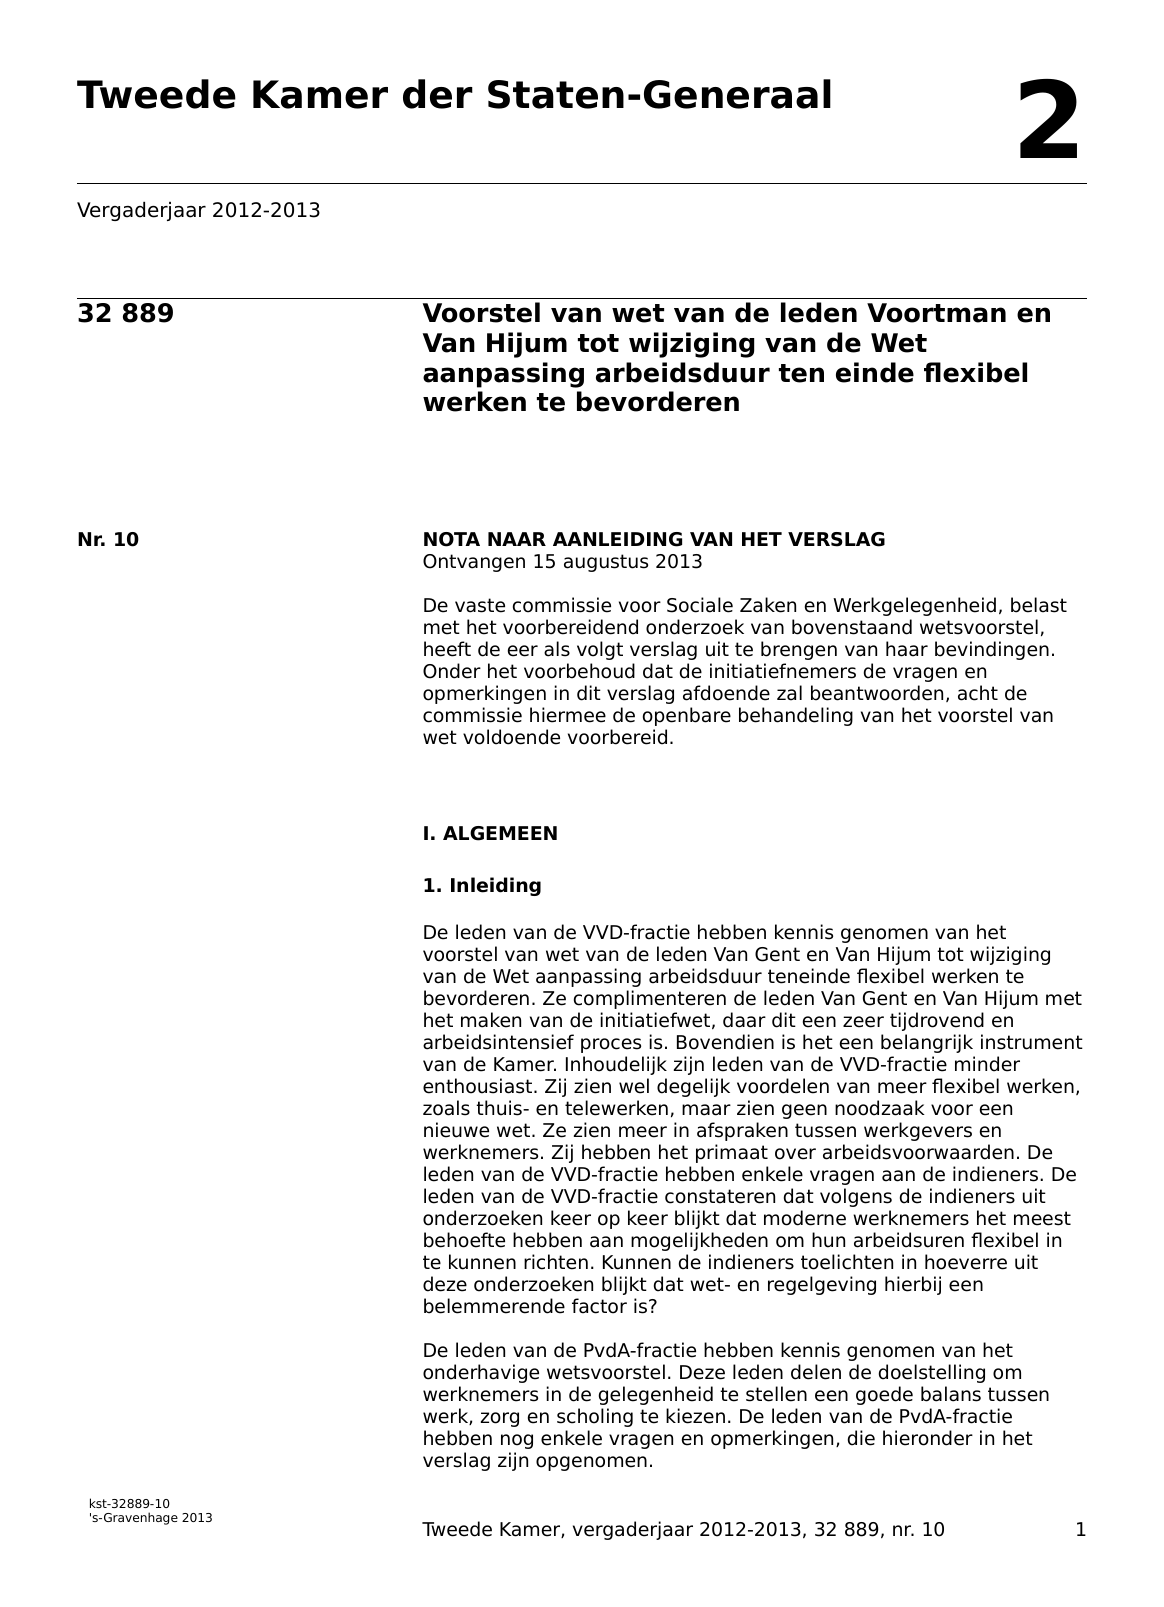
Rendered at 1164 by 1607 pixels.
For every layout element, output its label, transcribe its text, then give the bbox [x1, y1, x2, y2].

text Ontvangen 15 augustus 2013 [422, 551, 1087, 573]
text De leden van de VVD-fractie hebben kennis genomen van het voorstel van wet van de leden Van Gent en Van Hijum tot wijziging van de Wet aanpassing arbeidsduur teneinde flexibel werken te bevorderen. Ze complimenteren de leden Van Gent en Van Hijum met het maken van de initiatiefwet, daar dit een zeer tijdrovend en arbeidsintensief proces is. Bovendien is het een belangrijk instrument van de Kamer. Inhoudelijk zijn leden van de VVD-fractie minder enthousiast. Zij zien wel degelijk voordelen van meer flexibel werken, zoals thuis- en telewerken, maar zien geen noodzaak voor een nieuwe wet. Ze zien meer in afspraken tussen werkgevers en werknemers. Zij hebben het primaat over arbeidsvoorwaarden. De leden van de VVD-fractie hebben enkele vragen aan de indieners. De leden van de VVD-fractie constateren dat volgens de indieners uit onderzoeken keer op keer blijkt dat moderne werknemers het meest behoefte hebben aan mogelijkheden om hun arbeidsuren flexibel in te kunnen richten. Kunnen de indieners toelichten in hoeverre uit deze onderzoeken blijkt dat wet- en regelgeving hierbij een belemmerende factor is? [422, 922, 1087, 1317]
text kst-32889-10 [88, 1497, 323, 1511]
subtitle 1. Inleiding [422, 875, 1087, 897]
subtitle Nr. 10 NOTA NAAR AANLEIDING VAN HET VERSLAG [77, 529, 1087, 551]
table_header 2 [886, 59, 1087, 183]
table_header Tweede Kamer der Staten-Generaal [77, 59, 886, 183]
subtitle 32 889 Voorstel van wet van de leden Voortman en Van Hijum tot wijziging van de Wet aanpassing arbeidsduur ten einde flexibel werken te bevorderen [77, 299, 1087, 418]
text De leden van de PvdA-fractie hebben kennis genomen van het onderhavige wetsvoorstel. Deze leden delen de doelstelling om werknemers in de gelegenheid te stellen een goede balans tussen werk, zorg en scholing te kiezen. De leden van de PvdA-fractie hebben nog enkele vragen en opmerkingen, die hieronder in het verslag zijn opgenomen. [422, 1340, 1087, 1472]
text De vaste commissie voor Sociale Zaken en Werkgelegenheid, belast met het voorbereidend onderzoek van bovenstaand wetsvoorstel, heeft de eer als volgt verslag uit te brengen van haar bevindingen. Onder het voorbehoud dat de initiatiefnemers de vragen en opmerkingen in dit verslag afdoende zal beantwoorden, acht de commissie hiermee de openbare behandeling van het voorstel van wet voldoende voorbereid. [422, 595, 1087, 749]
table_cell Vergaderjaar 2012-2013 [77, 184, 1087, 298]
text 's-Gravenhage 2013 [88, 1511, 323, 1525]
subtitle I. ALGEMEEN [422, 823, 1087, 845]
